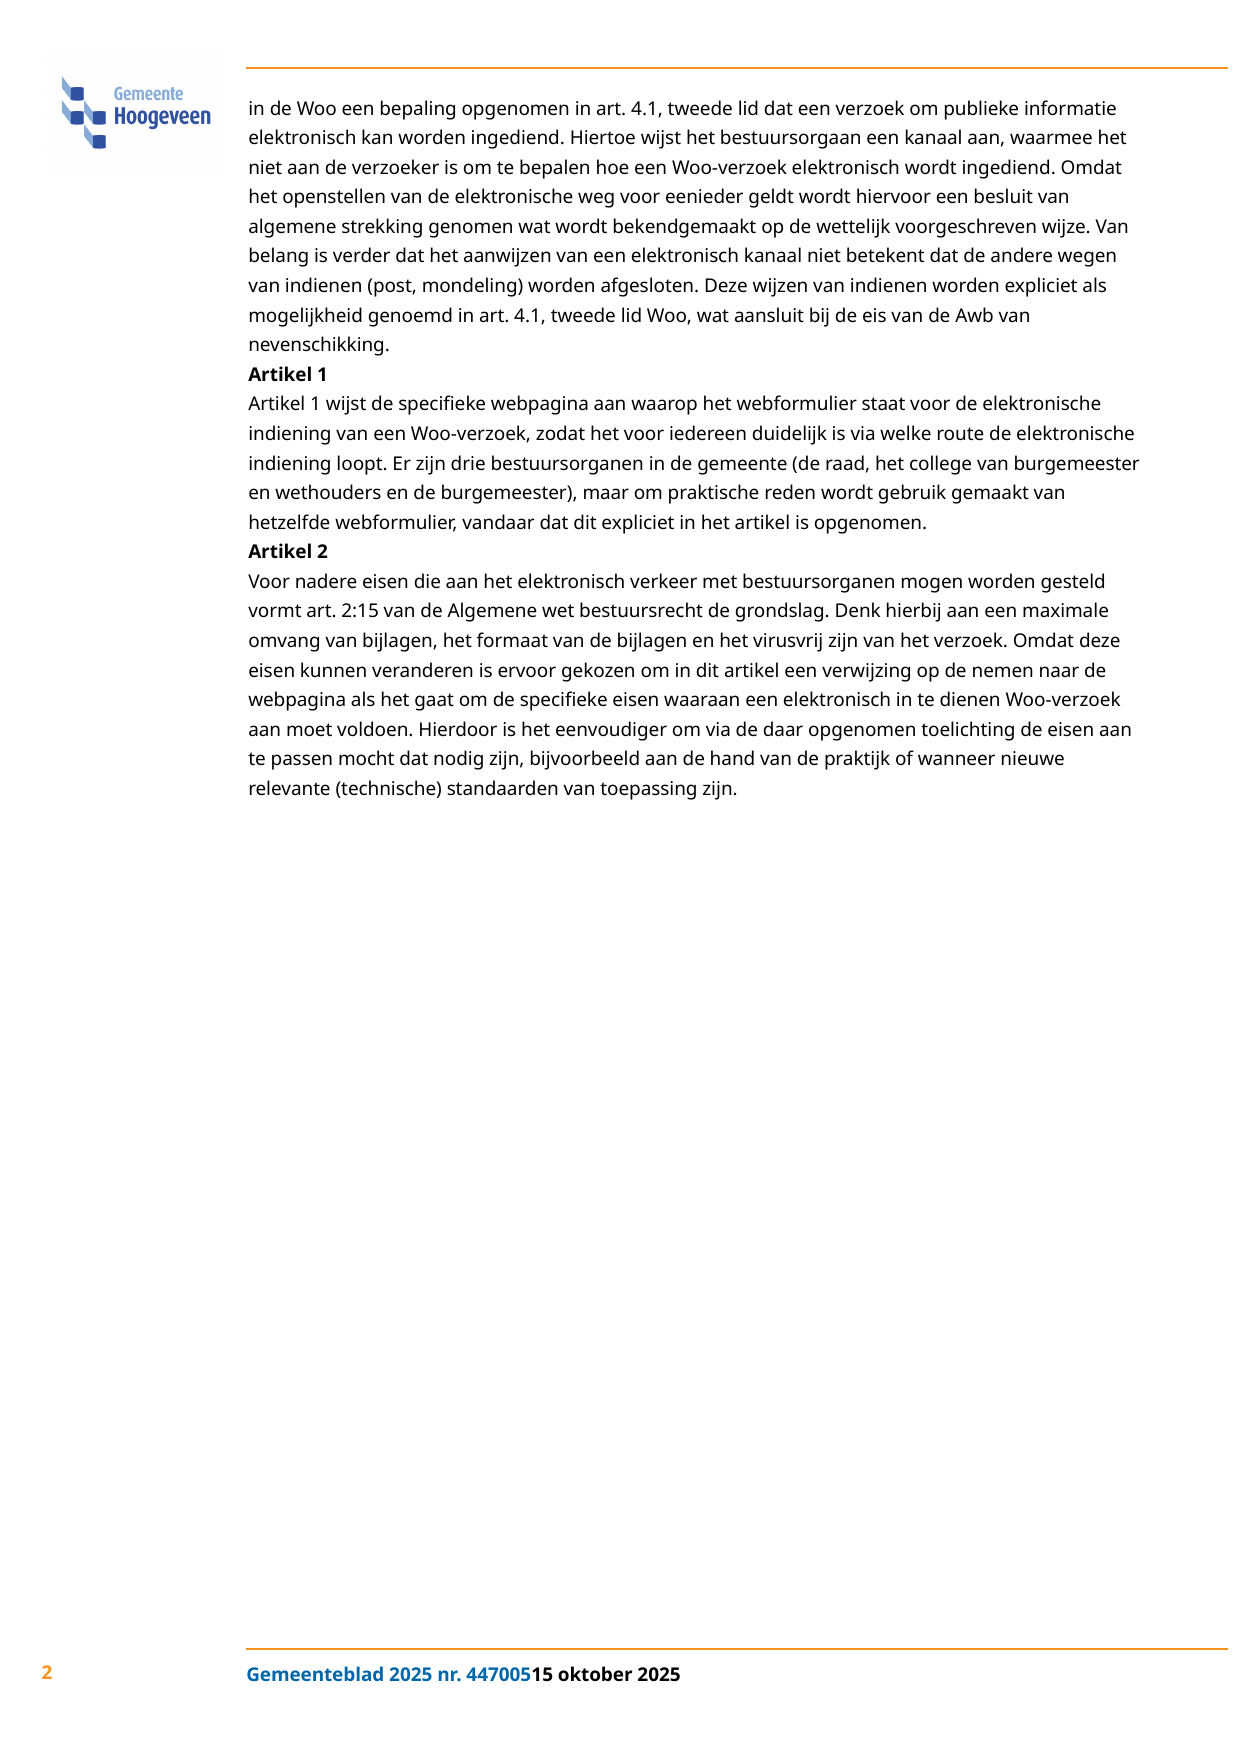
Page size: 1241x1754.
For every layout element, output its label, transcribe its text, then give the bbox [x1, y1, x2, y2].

text Artikel 2 [248, 538, 1152, 564]
picture [41, 47, 231, 172]
text Artikel 1 [248, 361, 1152, 387]
text Artikel 1 wijst de specifieke webpagina aan waarop het webformulier staat voor de elektronische indiening van een Woo-verzoek, zodat het voor iedereen duidelijk is via welke route de elektronische indiening loopt. Er zijn drie bestuursorganen in de gemeente (de raad, het college van burgemeester en wethouders en de burgemeester), maar om praktische reden wordt gebruik gemaakt van hetzelfde webformulier, vandaar dat dit expliciet in het artikel is opgenomen. [248, 391, 1152, 535]
text in de Woo een bepaling opgenomen in art. 4.1, tweede lid dat een verzoek om publieke informatie elektronisch kan worden ingediend. Hiertoe wijst het bestuursorgaan een kanaal aan, waarmee het niet aan de verzoeker is om te bepalen hoe een Woo-verzoek elektronisch wordt ingediend. Omdat het openstellen van de elektronische weg voor eenieder geldt wordt hiervoor een besluit van algemene strekking genomen wat wordt bekendgemaakt op de wettelijk voorgeschreven wijze. Van belang is verder dat het aanwijzen van een elektronisch kanaal niet betekent dat de andere wegen van indienen (post, mondeling) worden afgesloten. Deze wijzen van indienen worden expliciet als mogelijkheid genoemd in art. 4.1, tweede lid Woo, wat aansluit bij de eis van de Awb van nevenschikking. [248, 95, 1152, 357]
text Voor nadere eisen die aan het elektronisch verkeer met bestuursorganen mogen worden gesteld vormt art. 2:15 van de Algemene wet bestuursrecht de grondslag. Denk hierbij aan een maximale omvang van bijlagen, het formaat van de bijlagen en het virusvrij zijn van het verzoek. Omdat deze eisen kunnen veranderen is ervoor gekozen om in dit artikel een verwijzing op de nemen naar de webpagina als het gaat om de specifieke eisen waaraan een elektronisch in te dienen Woo-verzoek aan moet voldoen. Hierdoor is het eenvoudiger om via de daar opgenomen toelichting de eisen aan te passen mocht dat nodig zijn, bijvoorbeeld aan de hand van de praktijk of wanneer nieuwe relevante (technische) standaarden van toepassing zijn. [248, 568, 1152, 801]
